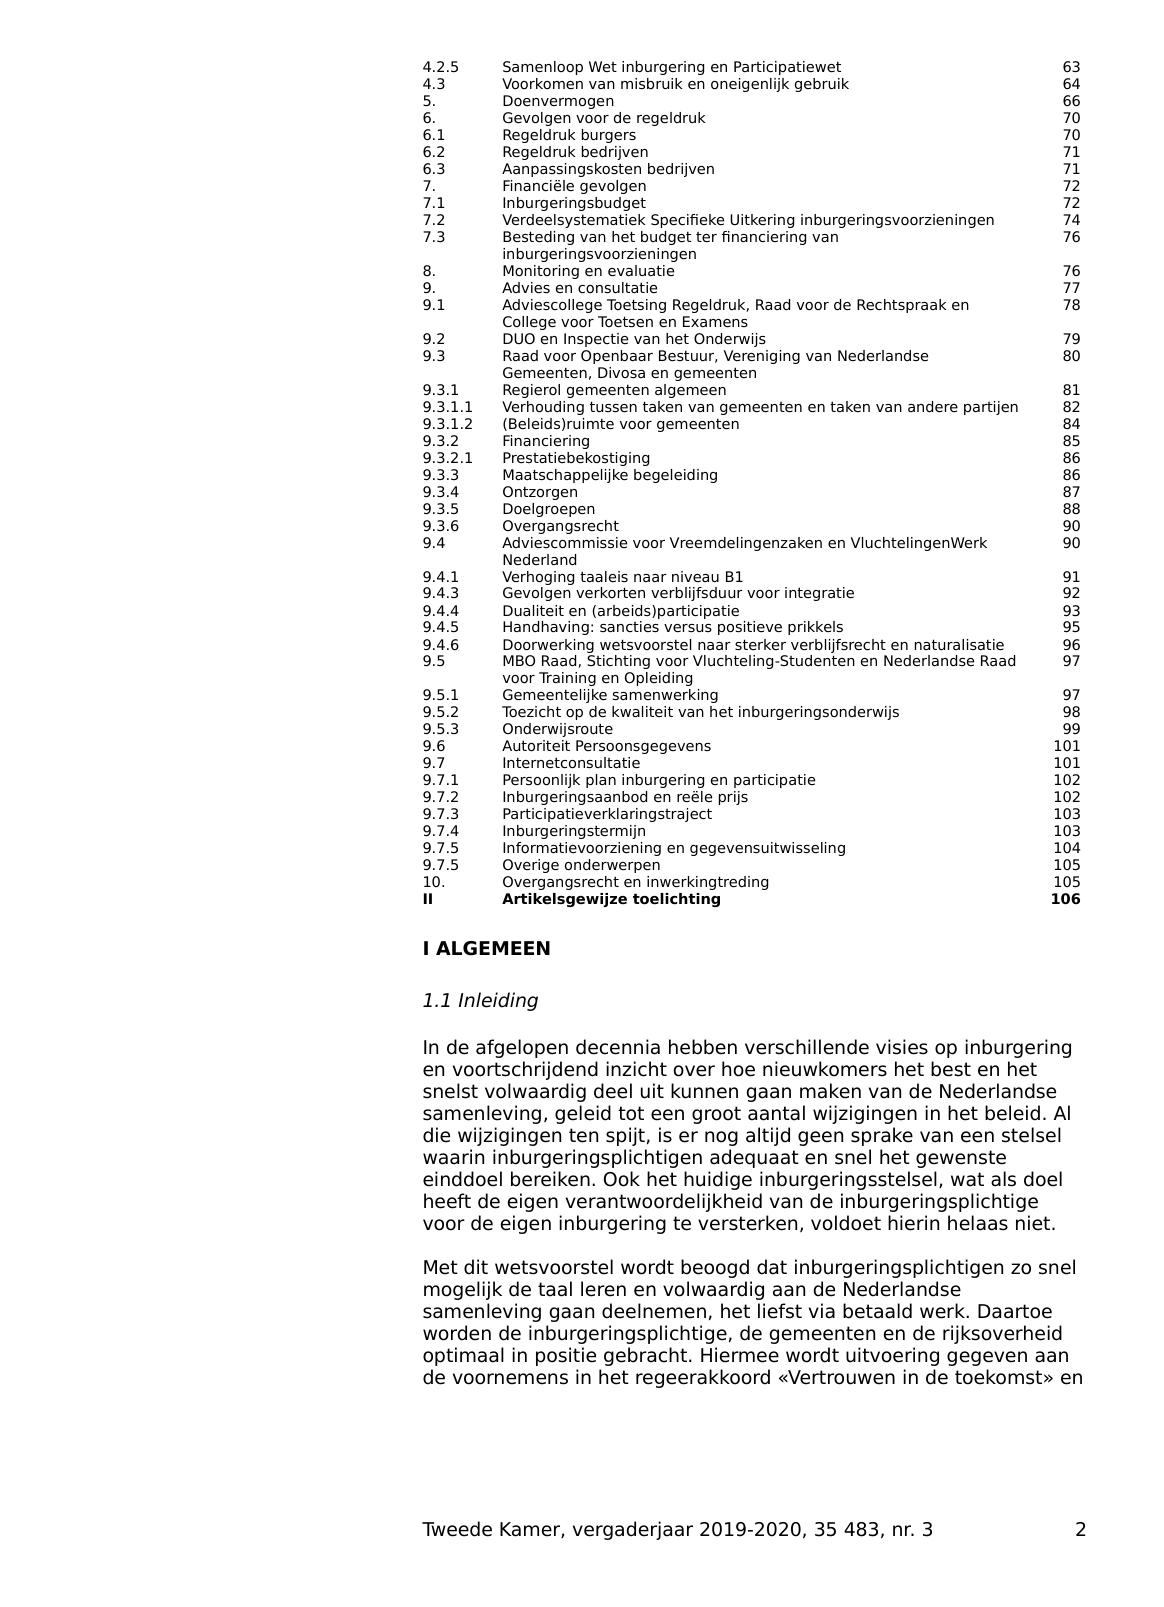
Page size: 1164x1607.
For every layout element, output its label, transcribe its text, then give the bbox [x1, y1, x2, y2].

table_cell 10. [422, 874, 496, 891]
table_cell 6.1 [422, 127, 496, 144]
table_cell 9.3.2 [422, 433, 496, 449]
table_cell Regierol gemeenten algemeen [496, 382, 1028, 399]
table_cell 101 [1028, 755, 1087, 772]
table_cell 9.3.1.2 [422, 416, 496, 433]
table_cell 95 [1028, 619, 1087, 636]
table_cell 9.2 [422, 331, 496, 348]
table_cell 78 [1028, 297, 1087, 331]
table_cell 9.7.1 [422, 772, 496, 789]
table_cell Inburgeringsaanbod en reële prijs [496, 789, 1028, 806]
table_cell 9.5.3 [422, 721, 496, 738]
table_cell 71 [1028, 144, 1087, 161]
table_cell 9.4.4 [422, 603, 496, 619]
table_cell 9.7.5 [422, 840, 496, 857]
table_cell 71 [1028, 161, 1087, 178]
table_cell Adviescommissie voor Vreemdelingenzaken en VluchtelingenWerk Nederland [496, 535, 1028, 568]
table_cell 7.3 [422, 229, 496, 263]
table_cell Monitoring en evaluatie [496, 263, 1028, 280]
table_cell Gevolgen voor de regeldruk [496, 110, 1028, 127]
table_cell 7. [422, 178, 496, 195]
table_cell 102 [1028, 789, 1087, 806]
table_cell Persoonlijk plan inburgering en participatie [496, 772, 1028, 789]
table_cell 7.2 [422, 212, 496, 229]
table_cell 9. [422, 280, 496, 297]
table_cell Informatievoorziening en gegevensuitwisseling [496, 840, 1028, 857]
table_cell 106 [1028, 891, 1087, 908]
table_cell 9.7.2 [422, 789, 496, 806]
table_cell 4.2.5 [422, 59, 496, 76]
table_cell Onderwijsroute [496, 721, 1028, 738]
table_cell 9.7.5 [422, 857, 496, 874]
table_cell (Beleids)ruimte voor gemeenten [496, 416, 1028, 433]
table_cell 9.5 [422, 653, 496, 687]
table_cell 9.4.6 [422, 636, 496, 653]
table_cell 9.4.5 [422, 619, 496, 636]
table_cell Inburgeringsbudget [496, 195, 1028, 212]
table_cell 6.3 [422, 161, 496, 178]
table_cell 9.4.1 [422, 569, 496, 585]
table_cell 82 [1028, 399, 1087, 416]
table_cell 9.7 [422, 755, 496, 772]
table_cell 99 [1028, 721, 1087, 738]
table_cell 70 [1028, 127, 1087, 144]
table_cell Gemeentelijke samenwerking [496, 687, 1028, 704]
table_cell 9.6 [422, 738, 496, 755]
table_cell 88 [1028, 501, 1087, 517]
table_cell 102 [1028, 772, 1087, 789]
table_cell 9.5.1 [422, 687, 496, 704]
table_cell Verhouding tussen taken van gemeenten en taken van andere partijen [496, 399, 1028, 416]
table_cell Internetconsultatie [496, 755, 1028, 772]
table_cell 63 [1028, 59, 1087, 76]
table_cell 103 [1028, 823, 1087, 840]
table_cell Financiële gevolgen [496, 178, 1028, 195]
table_cell 9.3.5 [422, 501, 496, 517]
table_cell 85 [1028, 433, 1087, 449]
table_cell 70 [1028, 110, 1087, 127]
table_cell 5. [422, 93, 496, 110]
table_cell Samenloop Wet inburgering en Participatiewet [496, 59, 1028, 76]
table_cell Voorkomen van misbruik en oneigenlijk gebruik [496, 76, 1028, 93]
table_cell Prestatiebekostiging [496, 450, 1028, 467]
table_cell 74 [1028, 212, 1087, 229]
table_cell 7.1 [422, 195, 496, 212]
table_cell 9.3.4 [422, 484, 496, 501]
table_cell 98 [1028, 704, 1087, 721]
table_cell Regeldruk bedrijven [496, 144, 1028, 161]
table_cell Artikelsgewijze toelichting [496, 891, 1028, 908]
table_cell Adviescollege Toetsing Regeldruk, Raad voor de Rechtspraak en College voor Toetsen en Examens [496, 297, 1028, 331]
table_cell Participatieverklaringstraject [496, 806, 1028, 823]
table_cell 9.3.1 [422, 382, 496, 399]
table_cell 72 [1028, 178, 1087, 195]
table_cell 64 [1028, 76, 1087, 93]
table_cell 84 [1028, 416, 1087, 433]
table_cell 9.5.2 [422, 704, 496, 721]
table_cell 80 [1028, 348, 1087, 382]
table_cell 86 [1028, 467, 1087, 483]
table_cell 96 [1028, 636, 1087, 653]
table_cell Doenvermogen [496, 93, 1028, 110]
table_cell Raad voor Openbaar Bestuur, Vereniging van Nederlandse Gemeenten, Divosa en gemeenten [496, 348, 1028, 382]
table_cell 97 [1028, 687, 1087, 704]
table_cell 77 [1028, 280, 1087, 297]
table_cell Doorwerking wetsvoorstel naar sterker verblijfsrecht en naturalisatie [496, 636, 1028, 653]
table_cell 76 [1028, 263, 1087, 280]
table_cell 6. [422, 110, 496, 127]
table_cell 104 [1028, 840, 1087, 857]
table_cell 9.3.6 [422, 518, 496, 534]
table_cell Gevolgen verkorten verblijfsduur voor integratie [496, 585, 1028, 602]
table_cell MBO Raad, Stichting voor Vluchteling-Studenten en Nederlandse Raad voor Training en Opleiding [496, 653, 1028, 687]
table_cell Advies en consultatie [496, 280, 1028, 297]
table_cell Toezicht op de kwaliteit van het inburgeringsonderwijs [496, 704, 1028, 721]
table_cell 9.3.1.1 [422, 399, 496, 416]
table_cell Doelgroepen [496, 501, 1028, 517]
table_cell 9.4.3 [422, 585, 496, 602]
table_cell 90 [1028, 518, 1087, 534]
table_cell 91 [1028, 569, 1087, 585]
table_cell Aanpassingskosten bedrijven [496, 161, 1028, 178]
table_cell 9.7.4 [422, 823, 496, 840]
table_cell 8. [422, 263, 496, 280]
table_cell Autoriteit Persoonsgegevens [496, 738, 1028, 755]
table_cell Overige onderwerpen [496, 857, 1028, 874]
text In de afgelopen decennia hebben verschillende visies op inburgering en voortschrijdend inzicht over hoe nieuwkomers het best en het snelst volwaardig deel uit kunnen gaan maken van de Nederlandse samenleving, geleid tot een groot aantal wijzigingen in het beleid. Al die wijzigingen ten spijt, is er nog altijd geen sprake van een stelsel waarin inburgeringsplichtigen adequaat en snel het gewenste einddoel bereiken. Ook het huidige inburgeringsstelsel, wat als doel heeft de eigen verantwoordelijkheid van de inburgeringsplichtige voor de eigen inburgering te versterken, voldoet hierin helaas niet. [422, 1037, 1087, 1235]
table_cell Verdeelsystematiek Specifieke Uitkering inburgeringsvoorzieningen [496, 212, 1028, 229]
table_cell 101 [1028, 738, 1087, 755]
table_cell 81 [1028, 382, 1087, 399]
table_cell 103 [1028, 806, 1087, 823]
table_cell Maatschappelijke begeleiding [496, 467, 1028, 483]
table_cell 9.3 [422, 348, 496, 382]
table_cell DUO en Inspectie van het Onderwijs [496, 331, 1028, 348]
table_cell Verhoging taaleis naar niveau B1 [496, 569, 1028, 585]
table_cell Ontzorgen [496, 484, 1028, 501]
table_cell 97 [1028, 653, 1087, 687]
subtitle 1.1 Inleiding [422, 990, 1087, 1012]
table_cell 76 [1028, 229, 1087, 263]
table_cell 105 [1028, 857, 1087, 874]
table_cell 66 [1028, 93, 1087, 110]
table_cell Overgangsrecht en inwerkingtreding [496, 874, 1028, 891]
table_cell 9.7.3 [422, 806, 496, 823]
table_cell 105 [1028, 874, 1087, 891]
table_cell Financiering [496, 433, 1028, 449]
subtitle I ALGEMEEN [422, 938, 1087, 960]
table_cell 93 [1028, 603, 1087, 619]
table_cell Overgangsrecht [496, 518, 1028, 534]
table_cell 4.3 [422, 76, 496, 93]
table_cell 90 [1028, 535, 1087, 568]
table_cell 86 [1028, 450, 1087, 467]
table_cell 9.3.3 [422, 467, 496, 483]
table_cell Handhaving: sancties versus positieve prikkels [496, 619, 1028, 636]
text Met dit wetsvoorstel wordt beoogd dat inburgeringsplichtigen zo snel mogelijk de taal leren en volwaardig aan de Nederlandse samenleving gaan deelnemen, het liefst via betaald werk. Daartoe worden de inburgeringsplichtige, de gemeenten en de rijksoverheid optimaal in positie gebracht. Hiermee wordt uitvoering gegeven aan de voornemens in het regeerakkoord «Vertrouwen in de toekomst» en [422, 1257, 1087, 1389]
table_cell II [422, 891, 496, 908]
table_cell 9.1 [422, 297, 496, 331]
table_cell 9.3.2.1 [422, 450, 496, 467]
table_cell 72 [1028, 195, 1087, 212]
table_cell Besteding van het budget ter financiering van inburgeringsvoorzieningen [496, 229, 1028, 263]
table_cell 87 [1028, 484, 1087, 501]
table_cell 92 [1028, 585, 1087, 602]
table_cell Inburgeringstermijn [496, 823, 1028, 840]
table_cell 6.2 [422, 144, 496, 161]
table_cell Dualiteit en (arbeids)participatie [496, 603, 1028, 619]
table_cell Regeldruk burgers [496, 127, 1028, 144]
table_cell 79 [1028, 331, 1087, 348]
table_cell 9.4 [422, 535, 496, 568]
